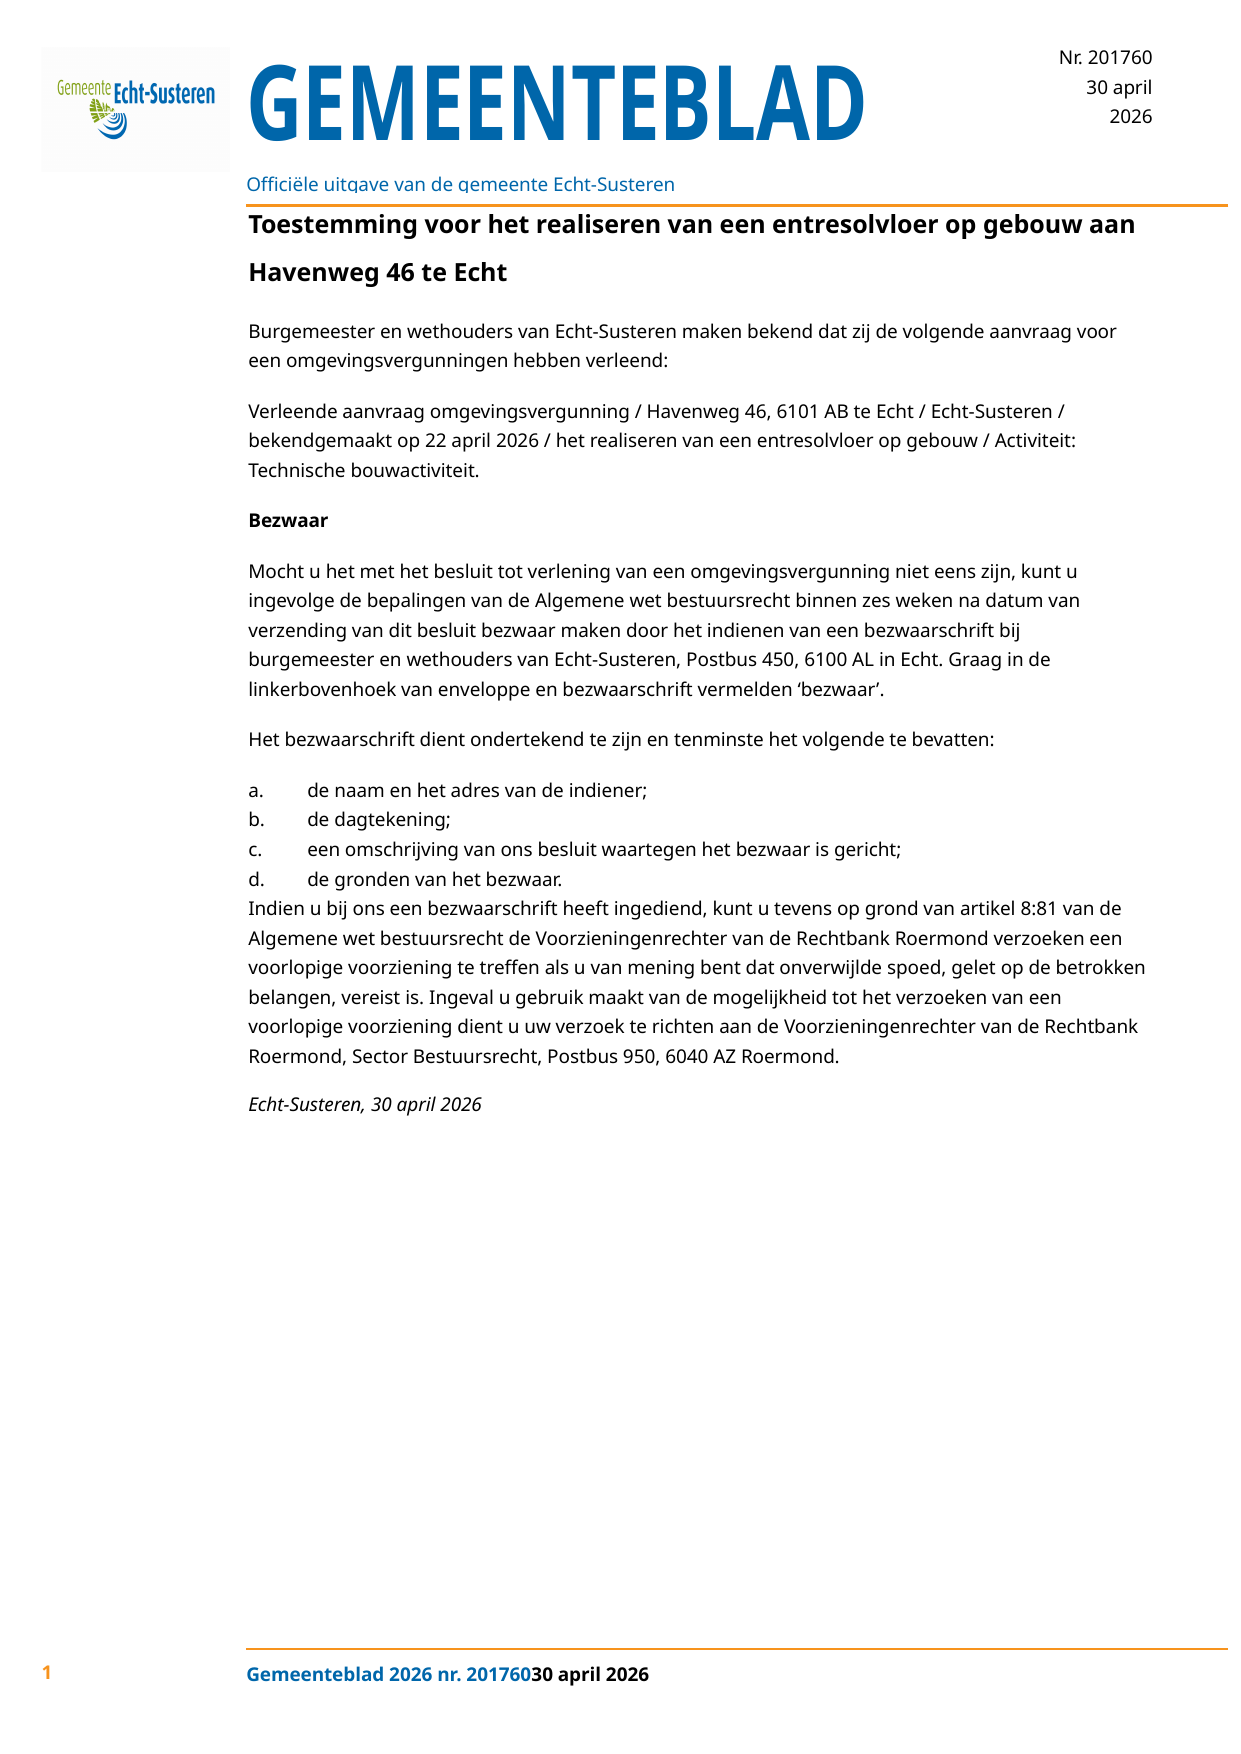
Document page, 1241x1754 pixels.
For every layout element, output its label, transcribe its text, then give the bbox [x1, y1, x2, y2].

text Het bezwaarschrift dient ondertekend te zijn en tenminste het volgende te bevatten: [248, 727, 1152, 752]
text Verleende aanvraag omgevingsvergunning / Havenweg 46, 6101 AB te Echt / Echt-Susteren / bekendgemaakt op 22 april 2026 / het realiseren van een entresolvloer op gebouw / Activiteit: Technische bouwactiviteit. [248, 398, 1152, 483]
list een omschrijving van ons besluit waartegen het bezwaar is gericht; [248, 836, 1152, 862]
text Toestemming voor het realiseren van een entresolvloer op gebouw aan Havenweg 46 te Echt [248, 207, 1152, 288]
text Mocht u het met het besluit tot verlening van een omgevingsvergunning niet eens zijn, kunt u ingevolge de bepalingen van de Algemene wet bestuursrecht binnen zes weken na datum van verzending van dit besluit bezwaar maken door het indienen van een bezwaarschrift bij burgemeester en wethouders van Echt-Susteren, Postbus 450, 6100 AL in Echt. Graag in de linkerbovenhoek van enveloppe en bezwaarschrift vermelden ‘bezwaar’. [248, 558, 1152, 702]
list de gronden van het bezwaar. [248, 866, 1152, 892]
picture [41, 47, 231, 172]
list de dagtekening; [248, 807, 1152, 832]
text Bezwaar [248, 507, 1152, 533]
list de naam en het adres van de indiener; [248, 777, 1152, 803]
text Echt-Susteren, 30 april 2026 [248, 1091, 1152, 1117]
text Burgemeester en wethouders van Echt-Susteren maken bekend dat zij de volgende aanvraag voor een omgevingsvergunningen hebben verleend: [248, 318, 1152, 373]
text Indien u bij ons een bezwaarschrift heeft ingediend, kunt u tevens op grond van artikel 8:81 van de Algemene wet bestuursrecht de Voorzieningenrechter van de Rechtbank Roermond verzoeken een voorlopige voorziening te treffen als u van mening bent dat onverwijlde spoed, gelet op de betrokken belangen, vereist is. Ingeval u gebruik maakt van de mogelijkheid tot het verzoeken van een voorlopige voorziening dient u uw verzoek te richten aan de Voorzieningenrechter van de Rechtbank Roermond, Sector Bestuursrecht, Postbus 950, 6040 AZ Roermond. [248, 895, 1152, 1069]
